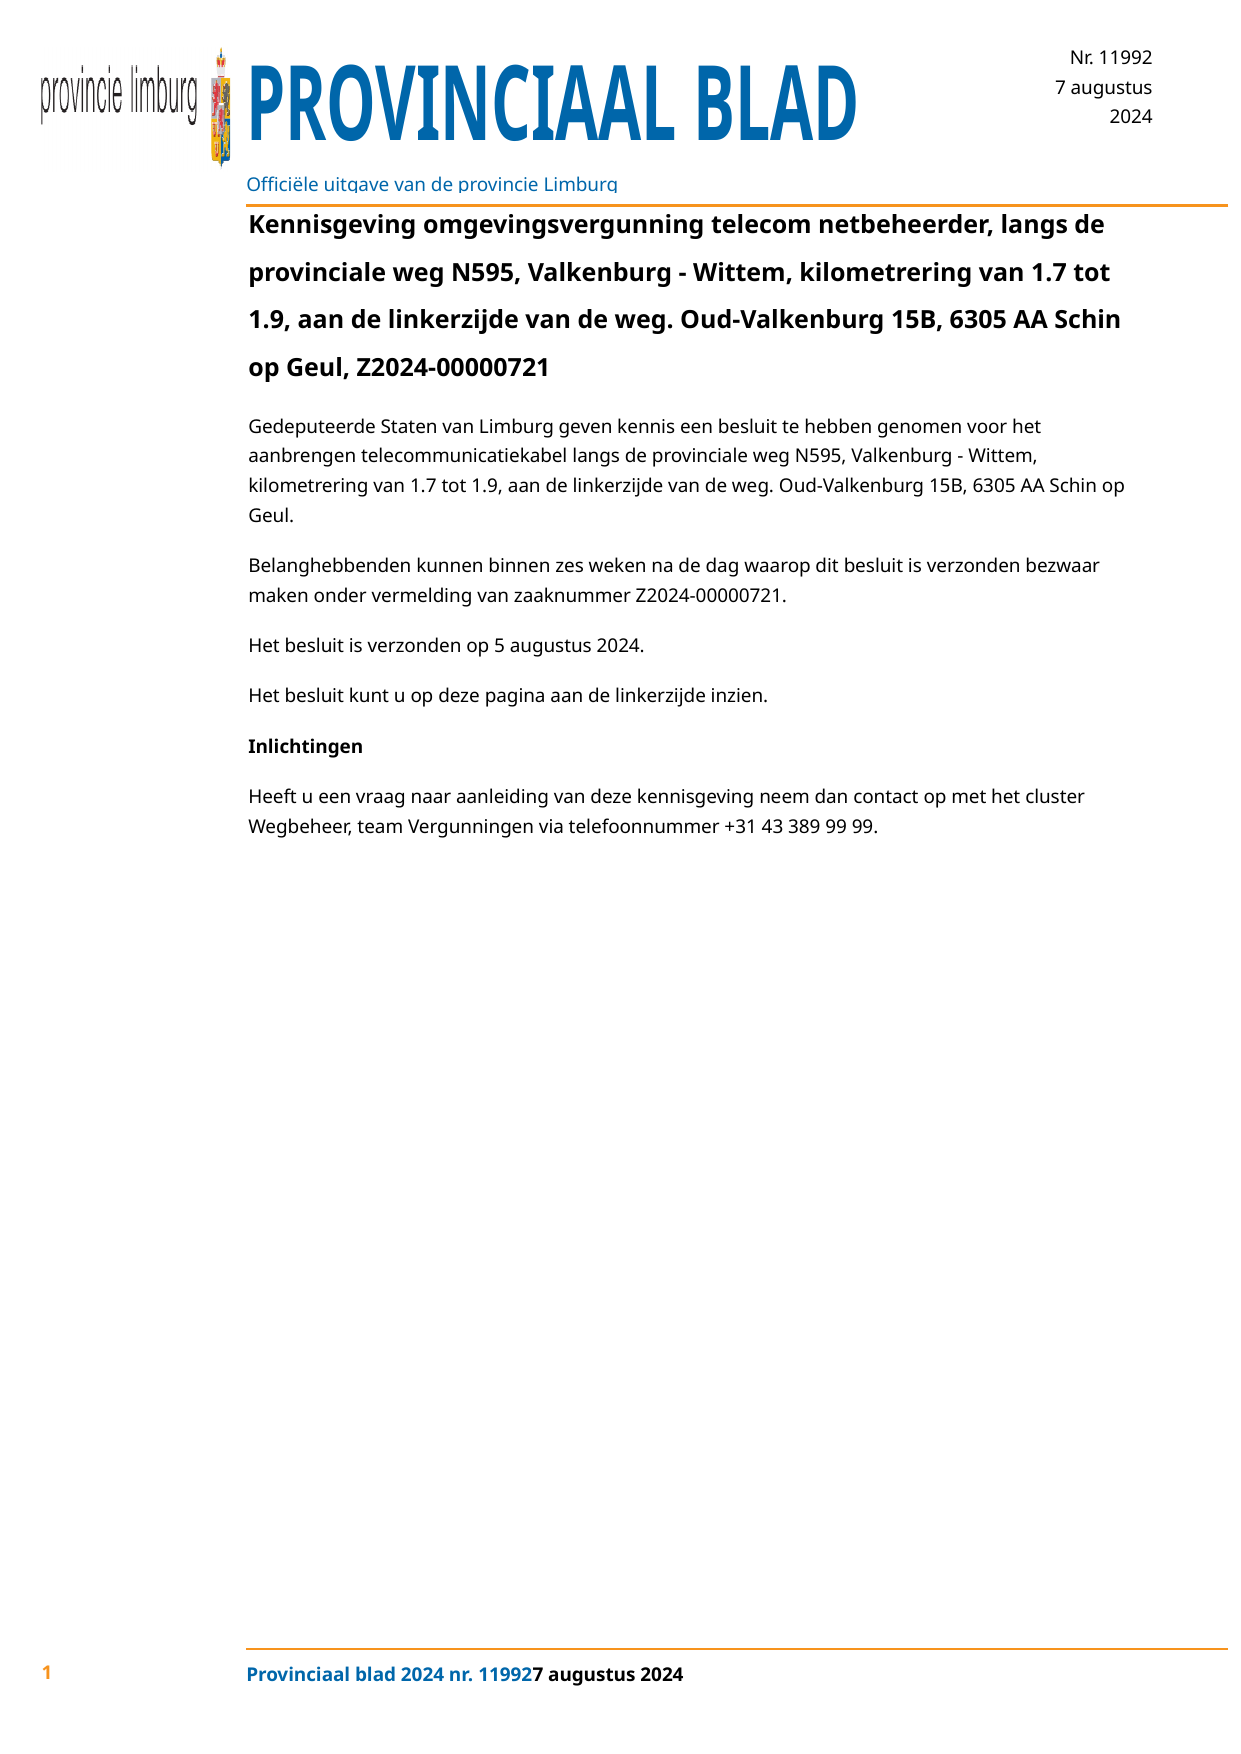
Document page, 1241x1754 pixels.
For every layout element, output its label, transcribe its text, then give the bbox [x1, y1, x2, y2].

text Het besluit is verzonden op 5 augustus 2024. [248, 632, 1152, 658]
picture [41, 47, 231, 172]
text Kennisgeving omgevingsvergunning telecom netbeheerder, langs de provinciale weg N595, Valkenburg - Wittem, kilometrering van 1.7 tot 1.9, aan de linkerzijde van de weg. Oud-Valkenburg 15B, 6305 AA Schin op Geul, Z2024-00000721 [248, 207, 1152, 384]
text Het besluit kunt u op deze pagina aan de linkerzijde inzien. [248, 683, 1152, 708]
text Heeft u een vraag naar aanleiding van deze kennisgeving neem dan contact op met het cluster Wegbeheer, team Vergunningen via telefoonnummer +31 43 389 99 99. [248, 783, 1152, 839]
text Gedeputeerde Staten van Limburg geven kennis een besluit te hebben genomen voor het aanbrengen telecommunicatiekabel langs de provinciale weg N595, Valkenburg - Wittem, kilometrering van 1.7 tot 1.9, aan de linkerzijde van de weg. Oud-Valkenburg 15B, 6305 AA Schin op Geul. [248, 413, 1152, 528]
text Belanghebbenden kunnen binnen zes weken na de dag waarop dit besluit is verzonden bezwaar maken onder vermelding van zaaknummer Z2024-00000721. [248, 552, 1152, 608]
text Inlichtingen [248, 733, 1152, 759]
